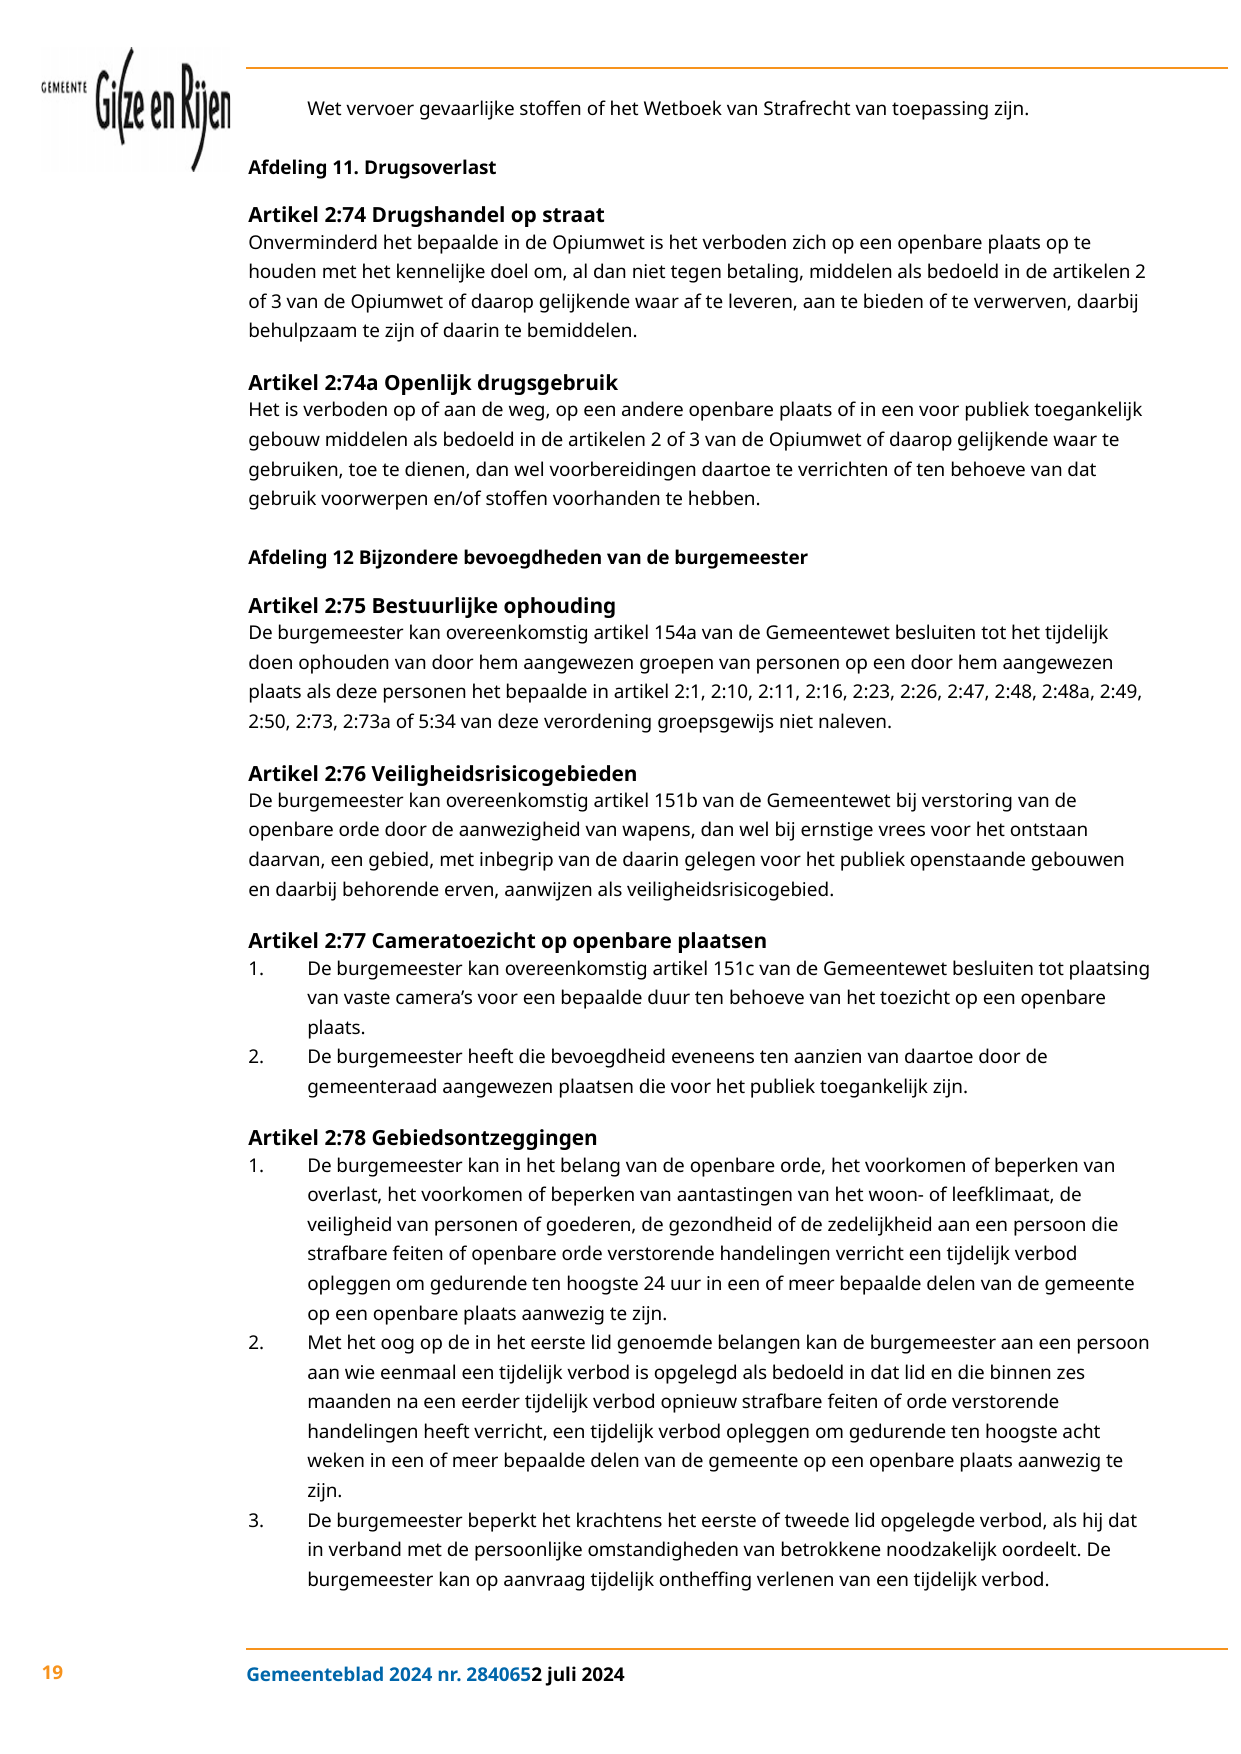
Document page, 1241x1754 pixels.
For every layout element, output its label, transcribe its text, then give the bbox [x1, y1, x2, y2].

text Het is verboden op of aan de weg, op een andere openbare plaats of in een voor publiek toegankelijk gebouw middelen als bedoeld in de artikelen 2 of 3 van de Opiumwet of daarop gelijkende waar te gebruiken, toe te dienen, dan wel voorbereidingen daartoe te verrichten of ten behoeve van dat gebruik voorwerpen en/of stoffen voorhanden te hebben. [248, 397, 1152, 511]
text Artikel 2:76 Veiligheidsrisicogebieden [248, 759, 1152, 787]
picture [41, 47, 231, 172]
list De burgemeester heeft die bevoegdheid eveneens ten aanzien van daartoe door de gemeenteraad aangewezen plaatsen die voor het publiek toegankelijk zijn. [248, 1043, 1152, 1099]
text Artikel 2:74a Openlijk drugsgebruik [248, 368, 1152, 397]
list Wet vervoer gevaarlijke stoffen of het Wetboek van Strafrecht van toepassing zijn. [248, 95, 1152, 121]
text De burgemeester kan overeenkomstig artikel 154a van de Gemeentewet besluiten tot het tijdelijk doen ophouden van door hem aangewezen groepen van personen op een door hem aangewezen plaats als deze personen het bepaalde in artikel 2:1, 2:10, 2:11, 2:16, 2:23, 2:26, 2:47, 2:48, 2:48a, 2:49, 2:50, 2:73, 2:73a of 5:34 van deze verordening groepsgewijs niet naleven. [248, 619, 1152, 734]
list Met het oog op de in het eerste lid genoemde belangen kan de burgemeester aan een persoon aan wie eenmaal een tijdelijk verbod is opgelegd als bedoeld in dat lid en die binnen zes maanden na een eerder tijdelijk verbod opnieuw strafbare feiten of orde verstorende handelingen heeft verricht, een tijdelijk verbod opleggen om gedurende ten hoogste acht weken in een of meer bepaalde delen van de gemeente op een openbare plaats aanwezig te zijn. [248, 1329, 1152, 1503]
text Afdeling 11. Drugsoverlast [248, 154, 1152, 180]
list De burgemeester kan in het belang van de openbare orde, het voorkomen of beperken van overlast, het voorkomen of beperken van aantastingen van het woon- of leefklimaat, de veiligheid van personen of goederen, de gezondheid of de zedelijkheid aan een persoon die strafbare feiten of openbare orde verstorende handelingen verricht een tijdelijk verbod opleggen om gedurende ten hoogste 24 uur in een of meer bepaalde delen van de gemeente op een openbare plaats aanwezig te zijn. [248, 1152, 1152, 1326]
text Onverminderd het bepaalde in de Opiumwet is het verboden zich op een openbare plaats op te houden met het kennelijke doel om, al dan niet tegen betaling, middelen als bedoeld in de artikelen 2 of 3 van de Opiumwet of daarop gelijkende waar af te leveren, aan te bieden of te verwerven, daarbij behulpzaam te zijn of daarin te bemiddelen. [248, 229, 1152, 343]
list De burgemeester beperkt het krachtens het eerste of tweede lid opgelegde verbod, als hij dat in verband met de persoonlijke omstandigheden van betrokkene noodzakelijk oordeelt. De burgemeester kan op aanvraag tijdelijk ontheffing verlenen van een tijdelijk verbod. [248, 1507, 1152, 1592]
text Artikel 2:74 Drugshandel op straat [248, 201, 1152, 229]
text Artikel 2:77 Cameratoezicht op openbare plaatsen [248, 926, 1152, 955]
text Artikel 2:75 Bestuurlijke ophouding [248, 591, 1152, 619]
list De burgemeester kan overeenkomstig artikel 151c van de Gemeentewet besluiten tot plaatsing van vaste camera’s voor een bepaalde duur ten behoeve van het toezicht op een openbare plaats. [248, 955, 1152, 1039]
text De burgemeester kan overeenkomstig artikel 151b van de Gemeentewet bij verstoring van de openbare orde door de aanwezigheid van wapens, dan wel bij ernstige vrees voor het ontstaan daarvan, een gebied, met inbegrip van de daarin gelegen voor het publiek openstaande gebouwen en daarbij behorende erven, aanwijzen als veiligheidsrisicogebied. [248, 787, 1152, 902]
text Artikel 2:78 Gebiedsontzeggingen [248, 1123, 1152, 1152]
text Afdeling 12 Bijzondere bevoegdheden van de burgemeester [248, 544, 1152, 570]
